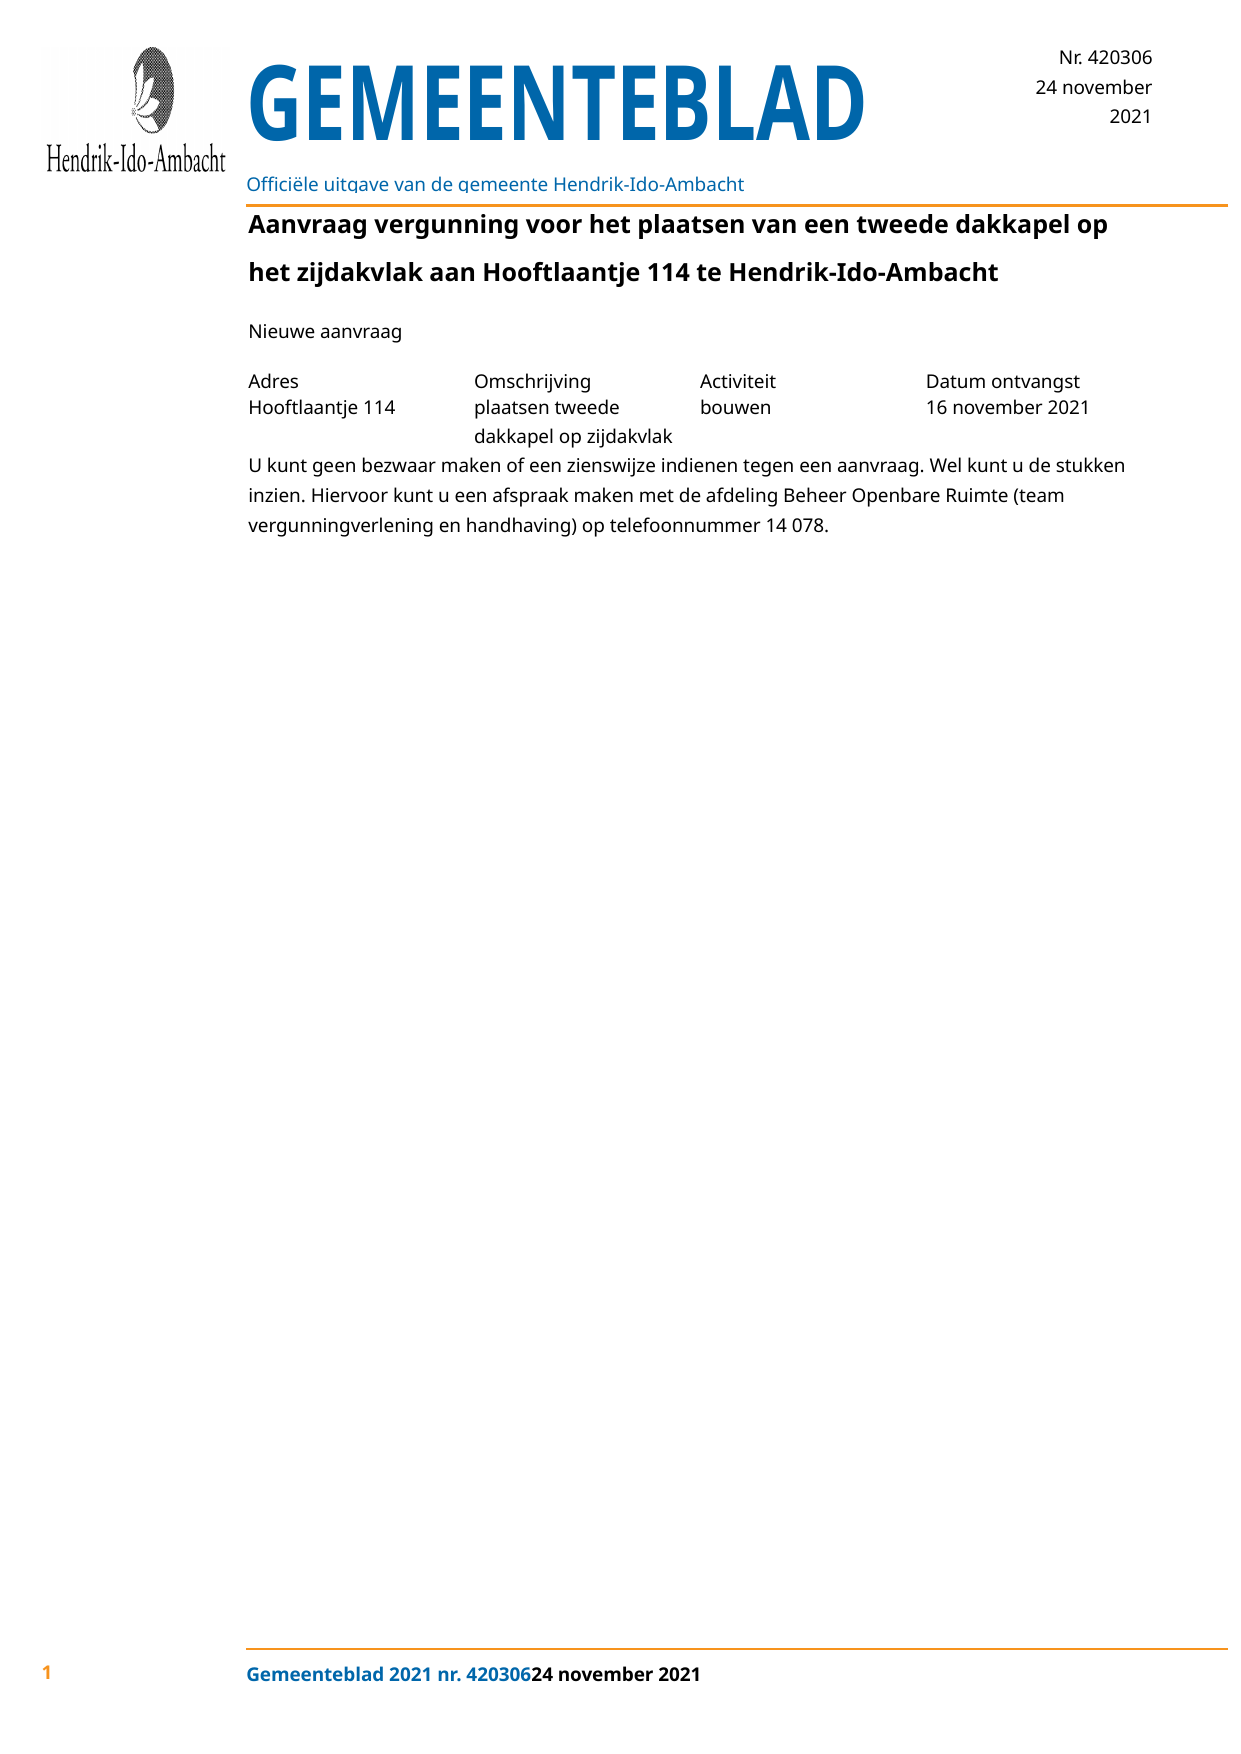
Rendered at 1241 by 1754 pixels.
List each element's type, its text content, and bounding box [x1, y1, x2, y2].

text U kunt geen bezwaar maken of een zienswijze indienen tegen een aanvraag. Wel kunt u de stukken inzien. Hiervoor kunt u een afspraak maken met de afdeling Beheer Openbare Ruimte (team vergunningverlening en handhaving) op telefoonnummer 14 078. [248, 453, 1152, 538]
text Aanvraag vergunning voor het plaatsen van een tweede dakkapel op het zijdakvlak aan Hooftlaantje 114 te Hendrik-Ido-Ambacht [248, 207, 1152, 288]
table_header Datum ontvangst [926, 369, 1152, 394]
table_cell 16 november 2021 [926, 394, 1152, 449]
table_cell plaatsen tweede dakkapel op zijdakvlak [474, 394, 700, 449]
table_cell Hooftlaantje 114 [248, 394, 474, 449]
text Nieuwe aanvraag [248, 318, 1152, 344]
table_cell bouwen [700, 394, 926, 449]
table_header Activiteit [700, 369, 926, 394]
table_header Omschrijving [474, 369, 700, 394]
table_header Adres [248, 369, 474, 394]
picture [41, 47, 231, 172]
